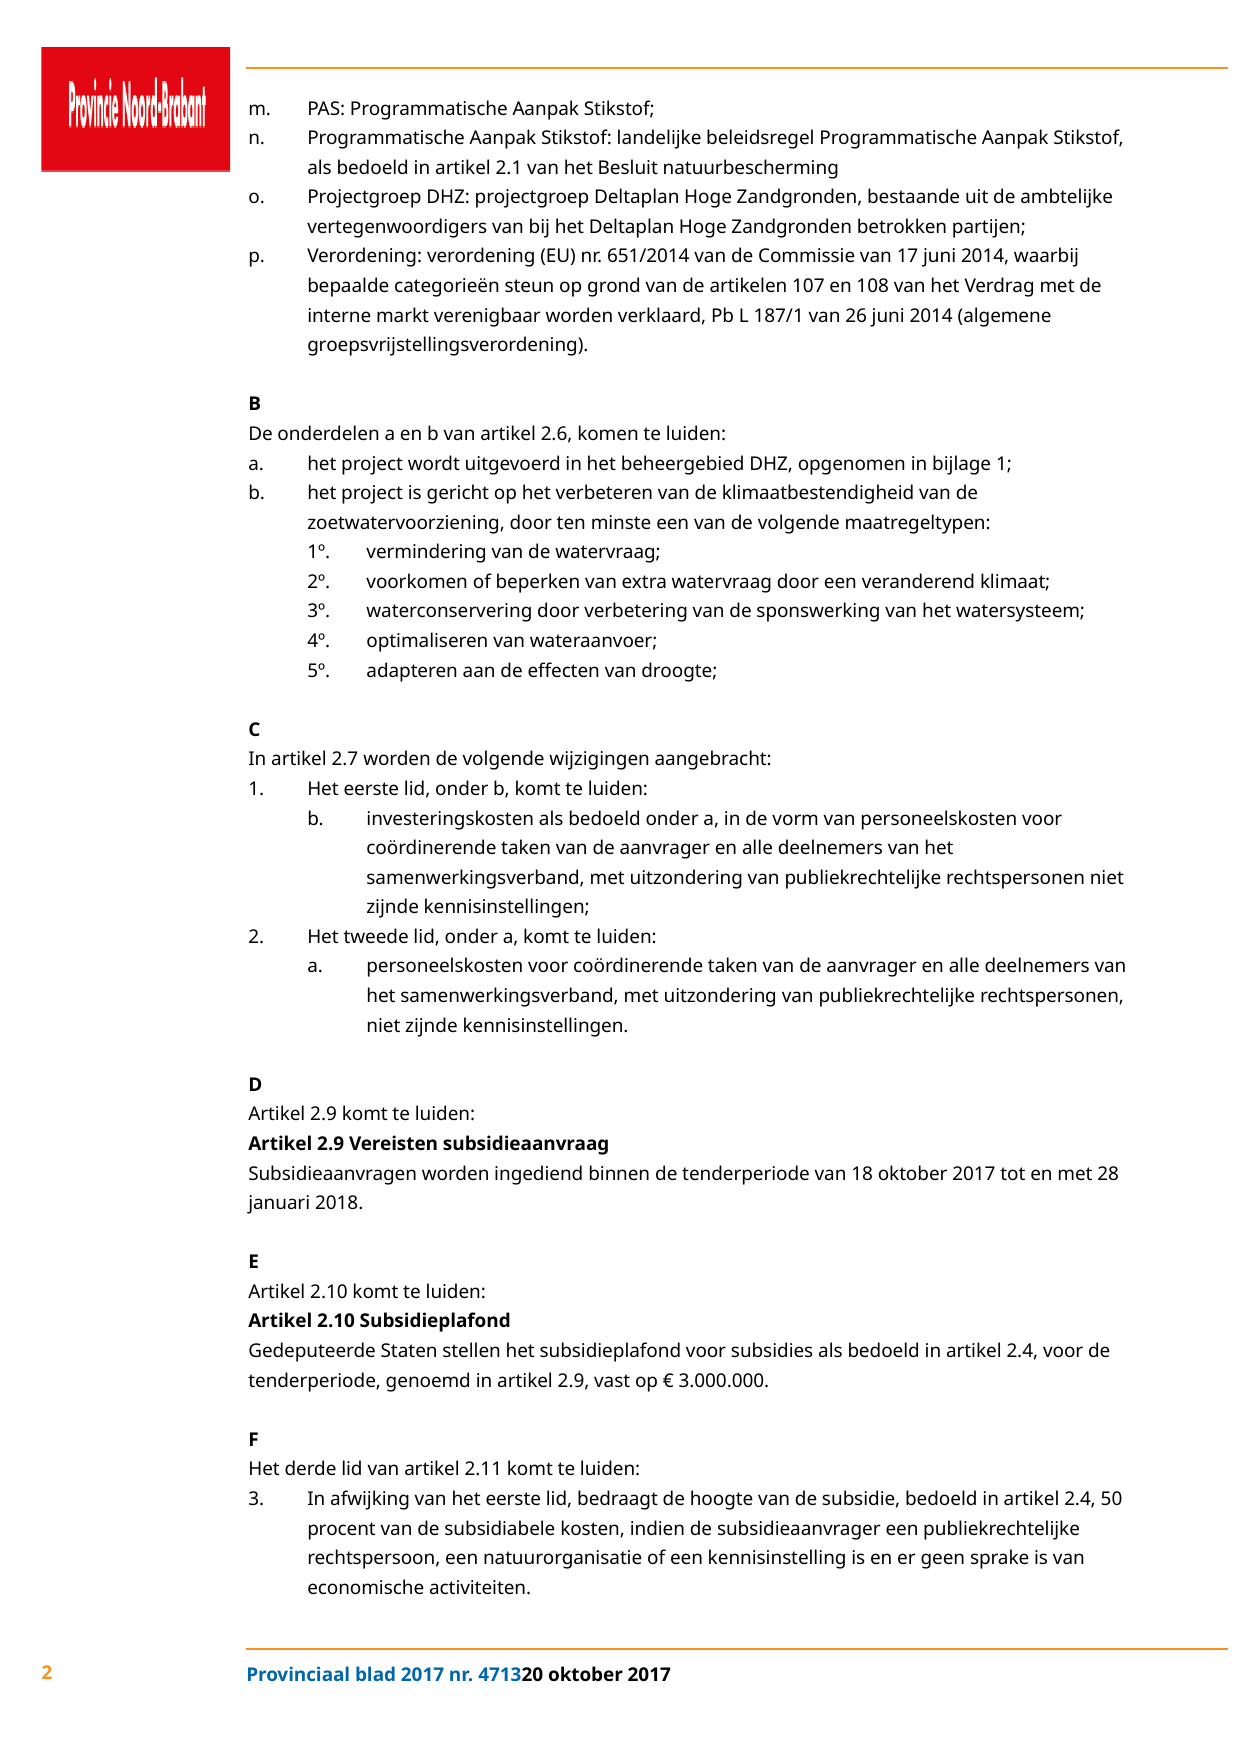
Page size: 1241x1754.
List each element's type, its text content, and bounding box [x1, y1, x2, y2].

text Artikel 2.9 Vereisten subsidieaanvraag [248, 1130, 1152, 1156]
list Verordening: verordening (EU) nr. 651/2014 van de Commissie van 17 juni 2014, waarbij bepaalde categorieën steun op grond van de artikelen 107 en 108 van het Verdrag met de interne markt verenigbaar worden verklaard, Pb L 187/1 van 26 juni 2014 (algemene groepsvrijstellingsverordening). [248, 243, 1152, 357]
text Artikel 2.9 komt te luiden: [248, 1101, 1152, 1126]
list waterconservering door verbetering van de sponswerking van het watersysteem; [307, 598, 1152, 623]
list Het tweede lid, onder a, komt te luiden: [248, 923, 1152, 949]
list Programmatische Aanpak Stikstof: landelijke beleidsregel Programmatische Aanpak Stikstof, als bedoeld in artikel 2.1 van het Besluit natuurbescherming [248, 124, 1152, 180]
list Projectgroep DHZ: projectgroep Deltaplan Hoge Zandgronden, bestaande uit de ambtelijke vertegenwoordigers van bij het Deltaplan Hoge Zandgronden betrokken partijen; [248, 183, 1152, 239]
list Het eerste lid, onder b, komt te luiden: [248, 775, 1152, 801]
picture [41, 47, 231, 172]
text F [248, 1426, 1152, 1452]
text In artikel 2.7 worden de volgende wijzigingen aangebracht: [248, 746, 1152, 771]
list In afwijking van het eerste lid, bedraagt de hoogte van de subsidie, bedoeld in artikel 2.4, 50 procent van de subsidiabele kosten, indien de subsidieaanvrager een publiekrechtelijke rechtspersoon, een natuurorganisatie of een kennisinstelling is en er geen sprake is van economische activiteiten. [248, 1485, 1152, 1600]
text D [248, 1071, 1152, 1097]
list voorkomen of beperken van extra watervraag door een veranderend klimaat; [307, 568, 1152, 594]
list personeelskosten voor coördinerende taken van de aanvrager en alle deelnemers van het samenwerkingsverband, met uitzondering van publiekrechtelijke rechtspersonen, niet zijnde kennisinstellingen. [307, 953, 1152, 1038]
list vermindering van de watervraag; [307, 538, 1152, 564]
text Het derde lid van artikel 2.11 komt te luiden: [248, 1456, 1152, 1481]
text De onderdelen a en b van artikel 2.6, komen te luiden: [248, 420, 1152, 446]
list adapteren aan de effecten van droogte; [307, 657, 1152, 683]
list het project is gericht op het verbeteren van de klimaatbestendigheid van de zoetwatervoorziening, door ten minste een van de volgende maatregeltypen: [248, 479, 1152, 535]
list het project wordt uitgevoerd in het beheergebied DHZ, opgenomen in bijlage 1; [248, 450, 1152, 476]
text Artikel 2.10 Subsidieplafond [248, 1308, 1152, 1333]
text B [248, 391, 1152, 416]
text E [248, 1248, 1152, 1274]
list investeringskosten als bedoeld onder a, in de vorm van personeelskosten voor coördinerende taken van de aanvrager en alle deelnemers van het samenwerkingsverband, met uitzondering van publiekrechtelijke rechtspersonen niet zijnde kennisinstellingen; [307, 805, 1152, 919]
list PAS: Programmatische Aanpak Stikstof; [248, 95, 1152, 121]
text Artikel 2.10 komt te luiden: [248, 1278, 1152, 1304]
list optimaliseren van wateraanvoer; [307, 627, 1152, 653]
text C [248, 716, 1152, 742]
text Subsidieaanvragen worden ingediend binnen de tenderperiode van 18 oktober 2017 tot en met 28 januari 2018. [248, 1160, 1152, 1215]
text Gedeputeerde Staten stellen het subsidieplafond voor subsidies als bedoeld in artikel 2.4, voor de tenderperiode, genoemd in artikel 2.9, vast op € 3.000.000. [248, 1337, 1152, 1393]
